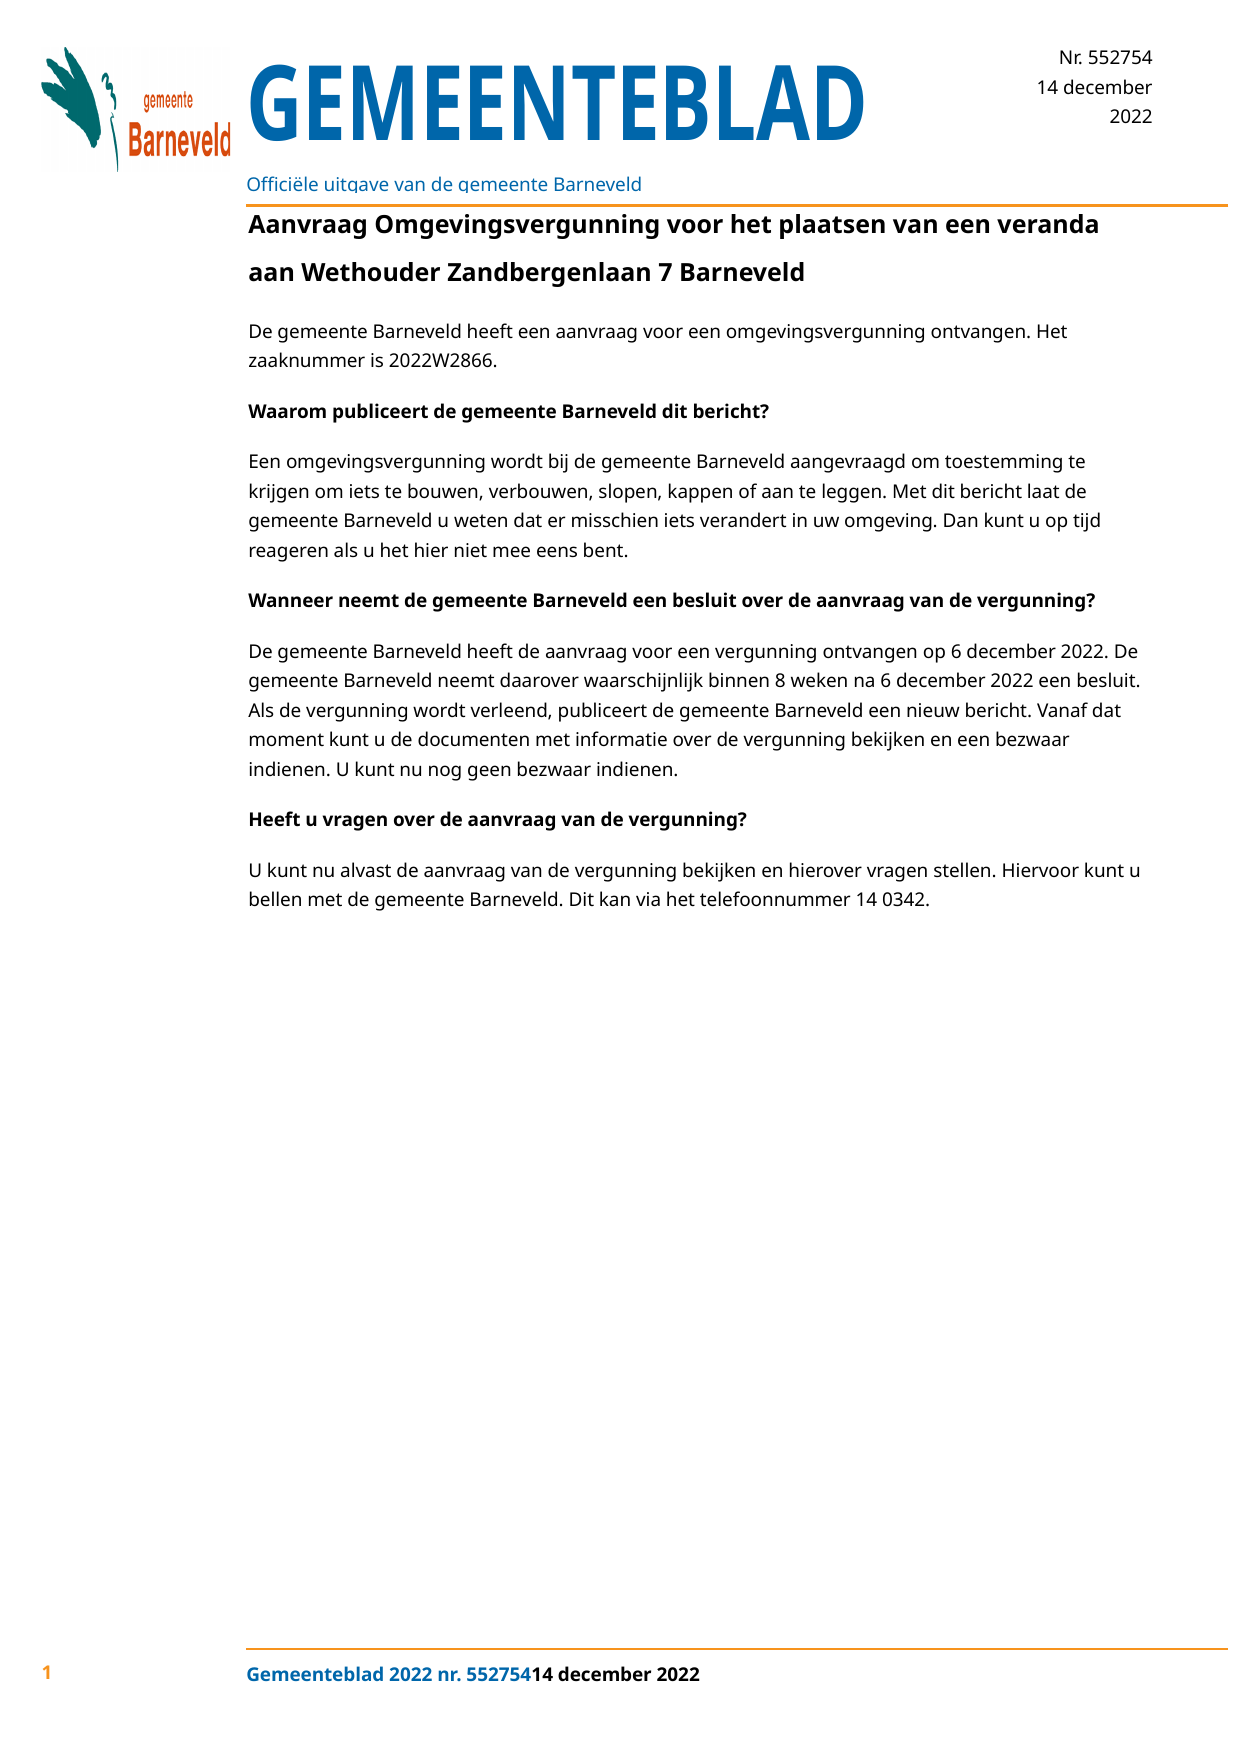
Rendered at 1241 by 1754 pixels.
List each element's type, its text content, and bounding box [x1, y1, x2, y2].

text De gemeente Barneveld heeft de aanvraag voor een vergunning ontvangen op 6 december 2022. De gemeente Barneveld neemt daarover waarschijnlijk binnen 8 weken na 6 december 2022 een besluit. Als de vergunning wordt verleend, publiceert de gemeente Barneveld een nieuw bericht. Vanaf dat moment kunt u de documenten met informatie over de vergunning bekijken en een bezwaar indienen. U kunt nu nog geen bezwaar indienen. [248, 638, 1152, 782]
text De gemeente Barneveld heeft een aanvraag voor een omgevingsvergunning ontvangen. Het zaaknummer is 2022W2866. [248, 318, 1152, 373]
text Een omgevingsvergunning wordt bij de gemeente Barneveld aangevraagd om toestemming te krijgen om iets te bouwen, verbouwen, slopen, kappen of aan te leggen. Met dit bericht laat de gemeente Barneveld u weten dat er misschien iets verandert in uw omgeving. Dan kunt u op tijd reageren als u het hier niet mee eens bent. [248, 448, 1152, 563]
text Aanvraag Omgevingsvergunning voor het plaatsen van een veranda aan Wethouder Zandbergenlaan 7 Barneveld [248, 207, 1152, 288]
text Wanneer neemt de gemeente Barneveld een besluit over de aanvraag van de vergunning? [248, 587, 1152, 613]
text Heeft u vragen over de aanvraag van de vergunning? [248, 807, 1152, 832]
text U kunt nu alvast de aanvraag van de vergunning bekijken en hierover vragen stellen. Hiervoor kunt u bellen met de gemeente Barneveld. Dit kan via het telefoonnummer 14 0342. [248, 857, 1152, 912]
text Waarom publiceert de gemeente Barneveld dit bericht? [248, 398, 1152, 424]
picture [41, 47, 231, 172]
